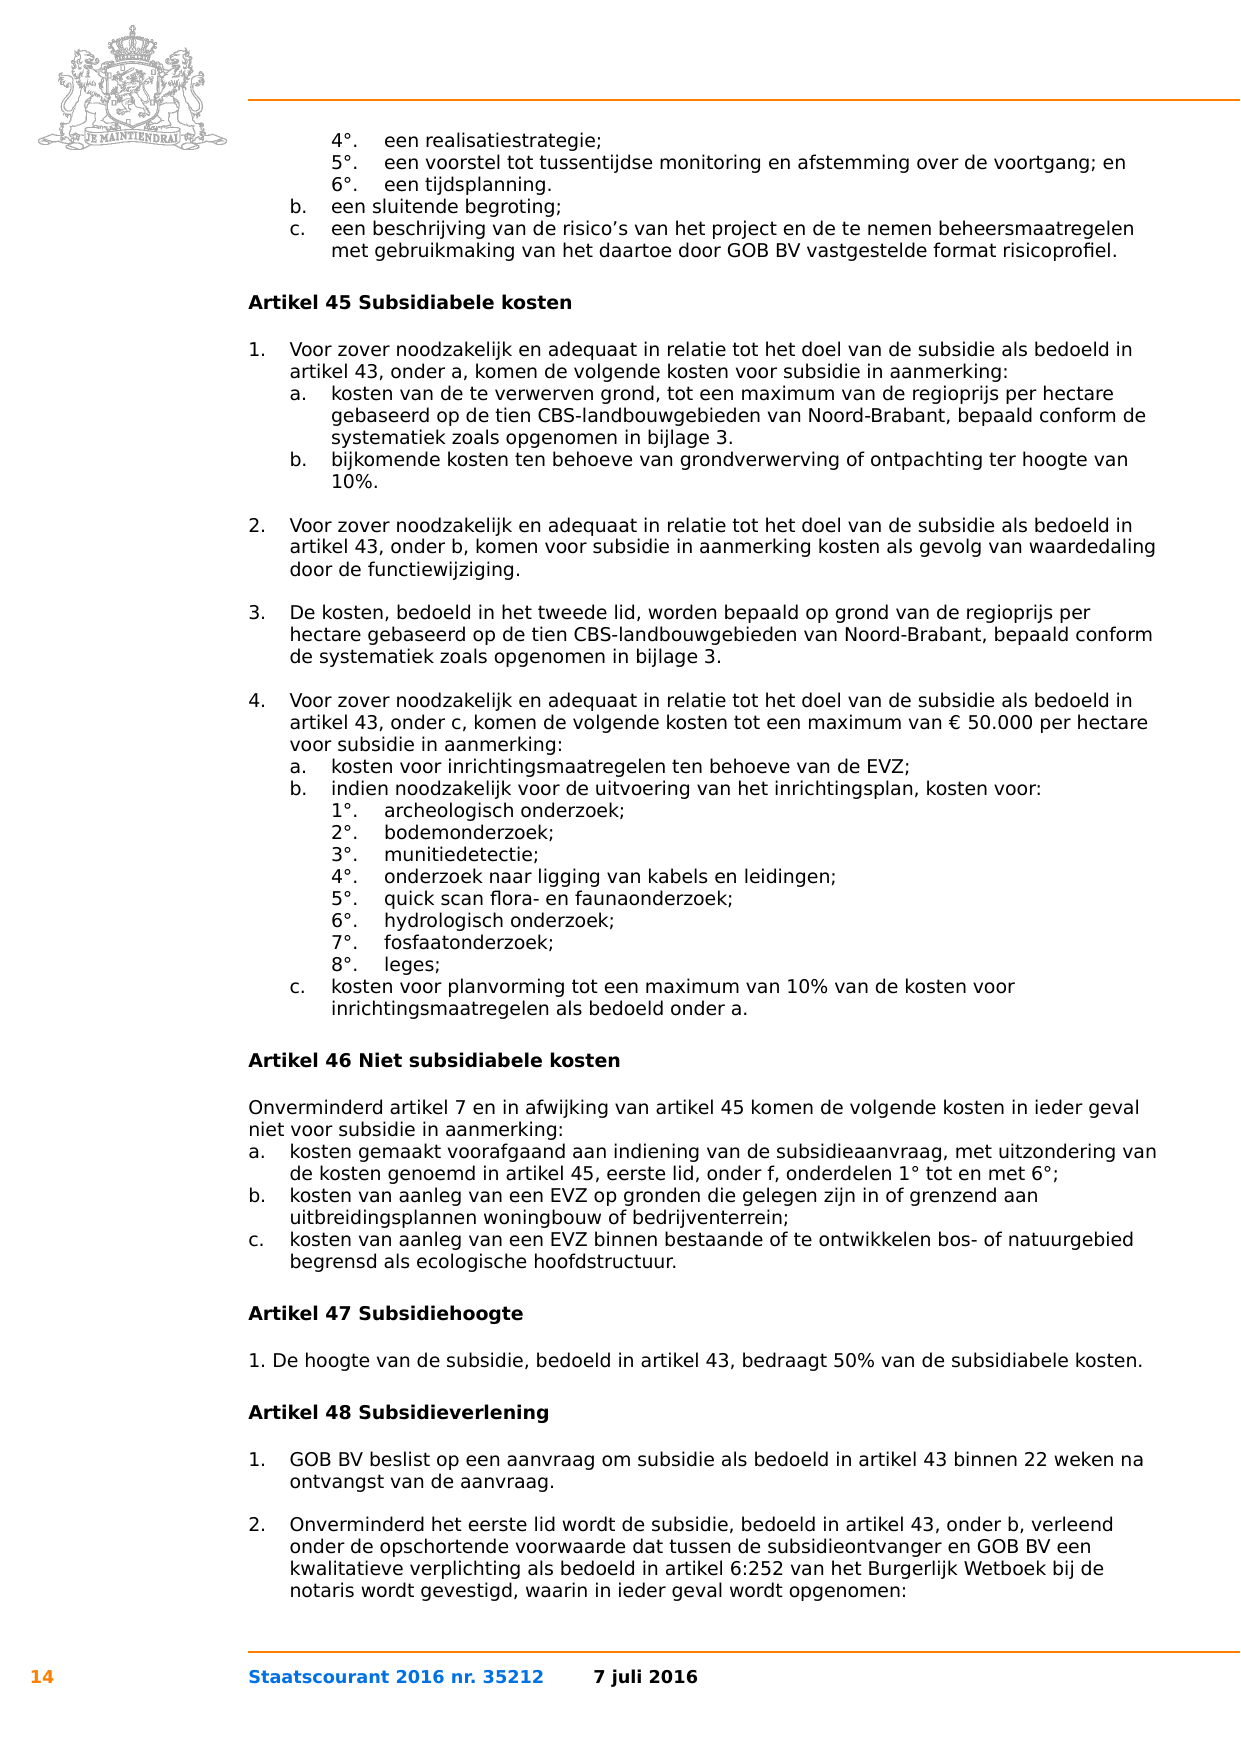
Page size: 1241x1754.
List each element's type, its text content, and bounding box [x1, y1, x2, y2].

subtitle Artikel 45 Subsidiabele kosten [248, 292, 1163, 314]
text 4°. onderzoek naar ligging van kabels en leidingen; [331, 866, 1163, 888]
text a. kosten voor inrichtingsmaatregelen ten behoeve van de EVZ; [289, 756, 1163, 778]
text 2. Onverminderd het eerste lid wordt de subsidie, bedoeld in artikel 43, onder b, verleend onder de opschortende voorwaarde dat tussen de subsidieontvanger en GOB BV een kwalitatieve verplichting als bedoeld in artikel 6:252 van het Burgerlijk Wetboek bij de notaris wordt gevestigd, waarin in ieder geval wordt opgenomen: [248, 1514, 1163, 1602]
text c. een beschrijving van de risico’s van het project en de te nemen beheersmaatregelen met gebruikmaking van het daartoe door GOB BV vastgestelde format risicoprofiel. [289, 218, 1163, 262]
text 3°. munitiedetectie; [331, 844, 1163, 866]
text a. kosten van de te verwerven grond, tot een maximum van de regioprijs per hectare gebaseerd op de tien CBS-landbouwgebieden van Noord-Brabant, bepaald conform de systematiek zoals opgenomen in bijlage 3. [289, 383, 1163, 449]
text Onverminderd artikel 7 en in afwijking van artikel 45 komen de volgende kosten in ieder geval niet voor subsidie in aanmerking: [248, 1097, 1163, 1141]
text 7°. fosfaatonderzoek; [331, 932, 1163, 954]
text c. kosten van aanleg van een EVZ binnen bestaande of te ontwikkelen bos- of natuurgebied begrensd als ecologische hoofdstructuur. [248, 1229, 1163, 1273]
text 2. Voor zover noodzakelijk en adequaat in relatie tot het doel van de subsidie als bedoeld in artikel 43, onder b, komen voor subsidie in aanmerking kosten als gevolg van waardedaling door de functiewijziging. [248, 514, 1163, 580]
text b. een sluitende begroting; [289, 196, 1163, 218]
text 5°. een voorstel tot tussentijdse monitoring en afstemming over de voortgang; en [331, 152, 1163, 174]
text 3. De kosten, bedoeld in het tweede lid, worden bepaald op grond van de regioprijs per hectare gebaseerd op de tien CBS-landbouwgebieden van Noord-Brabant, bepaald conform de systematiek zoals opgenomen in bijlage 3. [248, 602, 1163, 668]
subtitle Artikel 46 Niet subsidiabele kosten [248, 1050, 1163, 1072]
text c. kosten voor planvorming tot een maximum van 10% van de kosten voor inrichtingsmaatregelen als bedoeld onder a. [289, 976, 1163, 1020]
text a. kosten gemaakt voorafgaand aan indiening van de subsidieaanvraag, met uitzondering van de kosten genoemd in artikel 45, eerste lid, onder f, onderdelen 1° tot en met 6°; [248, 1141, 1163, 1185]
text b. indien noodzakelijk voor de uitvoering van het inrichtingsplan, kosten voor: [289, 778, 1163, 800]
text 6°. een tijdsplanning. [331, 174, 1163, 196]
subtitle Artikel 47 Subsidiehoogte [248, 1303, 1163, 1324]
text b. kosten van aanleg van een EVZ op gronden die gelegen zijn in of grenzend aan uitbreidingsplannen woningbouw of bedrijventerrein; [248, 1185, 1163, 1229]
text 4. Voor zover noodzakelijk en adequaat in relatie tot het doel van de subsidie als bedoeld in artikel 43, onder c, komen de volgende kosten tot een maximum van € 50.000 per hectare voor subsidie in aanmerking: [248, 690, 1163, 756]
text 2°. bodemonderzoek; [331, 822, 1163, 844]
text 1. De hoogte van de subsidie, bedoeld in artikel 43, bedraagt 50% van de subsidiabele kosten. [248, 1349, 1163, 1372]
text 8°. leges; [331, 954, 1163, 976]
text 4°. een realisatiestrategie; [331, 130, 1163, 152]
text 6°. hydrologisch onderzoek; [331, 910, 1163, 932]
text 5°. quick scan flora- en faunaonderzoek; [331, 888, 1163, 910]
text 1. Voor zover noodzakelijk en adequaat in relatie tot het doel van de subsidie als bedoeld in artikel 43, onder a, komen de volgende kosten voor subsidie in aanmerking: [248, 339, 1163, 383]
text b. bijkomende kosten ten behoeve van grondverwerving of ontpachting ter hoogte van 10%. [289, 449, 1163, 493]
picture [38, 25, 227, 150]
text 1. GOB BV beslist op een aanvraag om subsidie als bedoeld in artikel 43 binnen 22 weken na ontvangst van de aanvraag. [248, 1448, 1163, 1492]
subtitle Artikel 48 Subsidieverlening [248, 1402, 1163, 1423]
text 1°. archeologisch onderzoek; [331, 800, 1163, 822]
